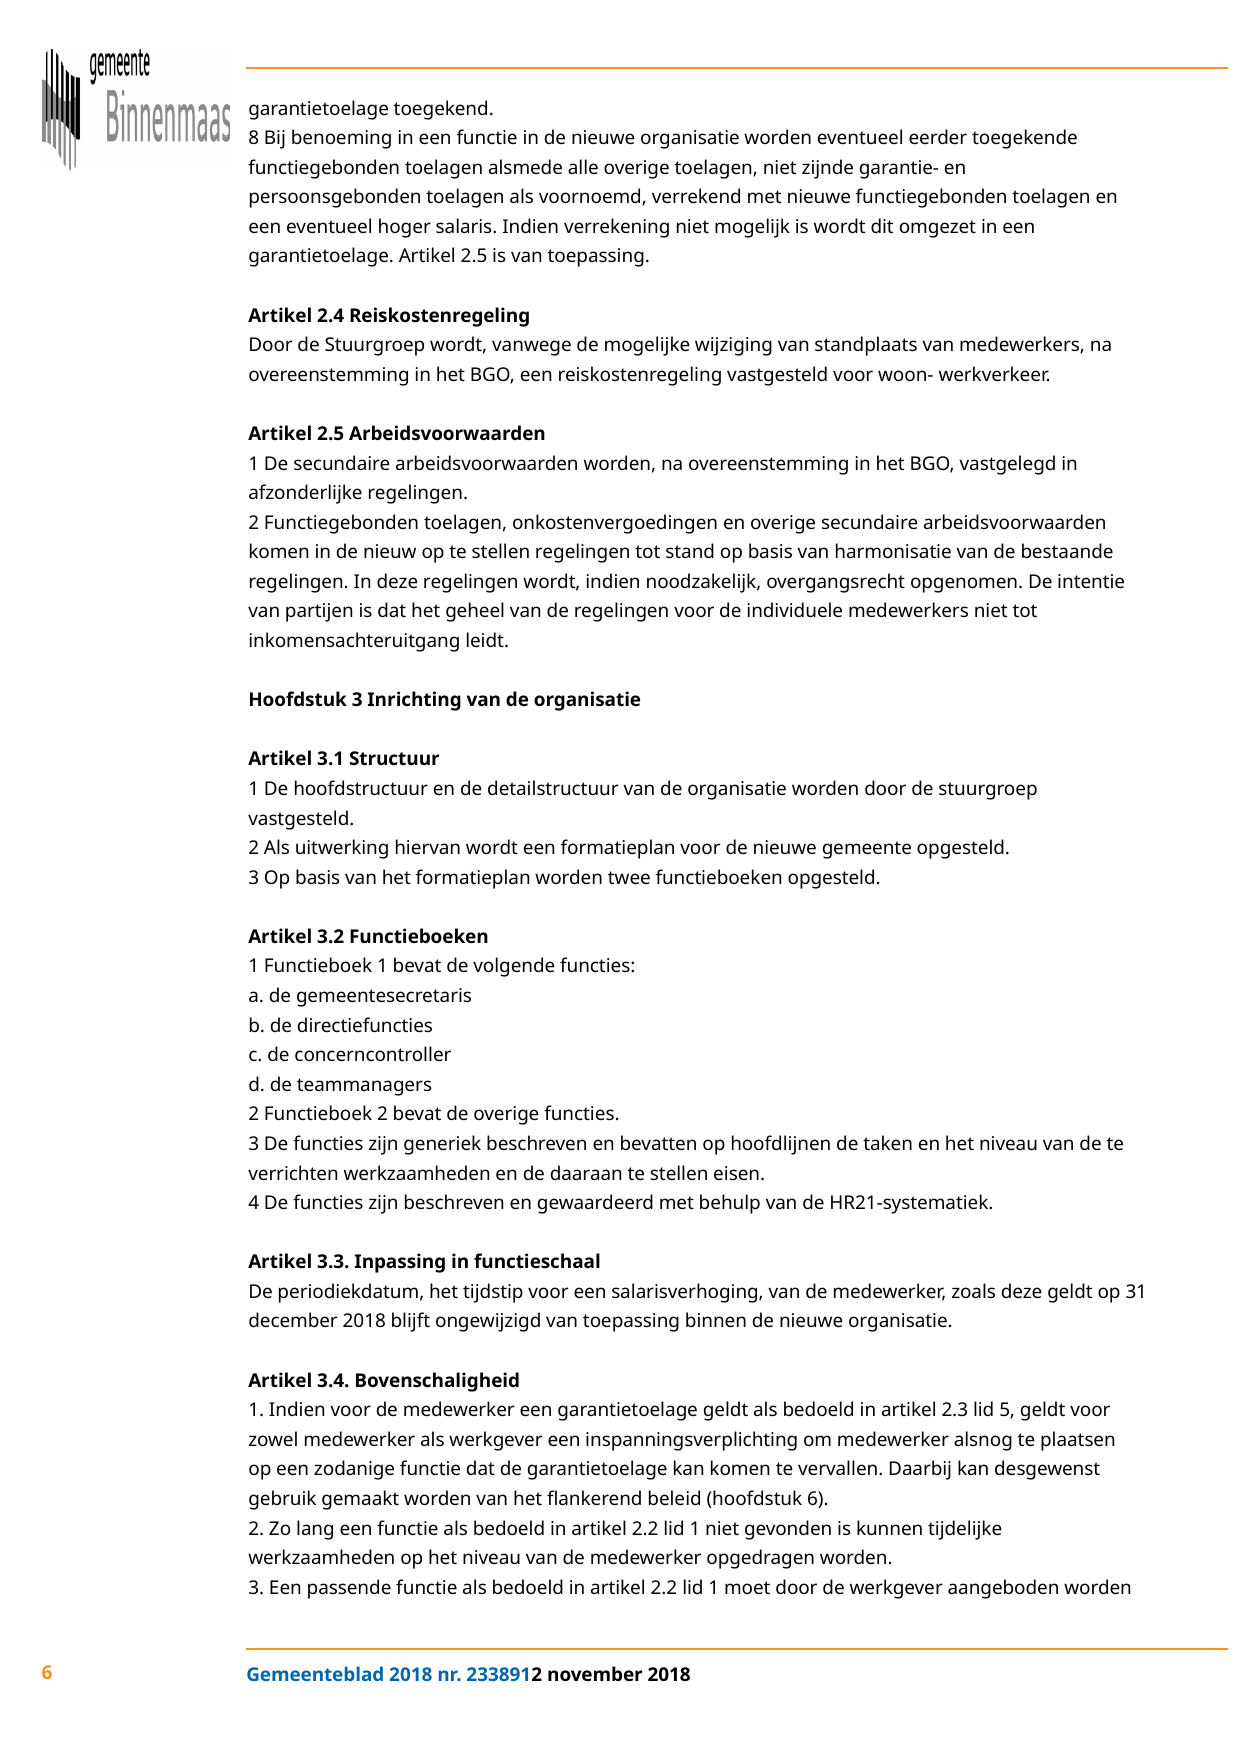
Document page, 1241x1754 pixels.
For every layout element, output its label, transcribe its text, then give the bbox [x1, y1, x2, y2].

text gebruik gemaakt worden van het flankerend beleid (hoofdstuk 6). [248, 1485, 1152, 1511]
text komen in de nieuw op te stellen regelingen tot stand op basis van harmonisatie van de bestaande [248, 538, 1152, 564]
text Artikel 2.5 Arbeidsvoorwaarden [248, 420, 1152, 446]
picture [41, 47, 231, 172]
text 3 De functies zijn generiek beschreven en bevatten op hoofdlijnen de taken en het niveau van de te [248, 1130, 1152, 1156]
text december 2018 blijft ongewijzigd van toepassing binnen de nieuwe organisatie. [248, 1308, 1152, 1333]
text Artikel 3.3. Inpassing in functieschaal [248, 1248, 1152, 1274]
text garantietoelage toegekend. [248, 95, 1152, 121]
text 2 Functiegebonden toelagen, onkostenvergoedingen en overige secundaire arbeidsvoorwaarden [248, 509, 1152, 535]
text 1 De hoofdstructuur en de detailstructuur van de organisatie worden door de stuurgroep [248, 775, 1152, 801]
text afzonderlijke regelingen. [248, 479, 1152, 505]
text van partijen is dat het geheel van de regelingen voor de individuele medewerkers niet tot [248, 598, 1152, 623]
text Artikel 3.2 Functieboeken [248, 923, 1152, 949]
text 2 Functieboek 2 bevat de overige functies. [248, 1101, 1152, 1126]
text garantietoelage. Artikel 2.5 is van toepassing. [248, 243, 1152, 268]
text Hoofdstuk 3 Inrichting van de organisatie [248, 686, 1152, 712]
text regelingen. In deze regelingen wordt, indien noodzakelijk, overgangsrecht opgenomen. De intentie [248, 568, 1152, 594]
text 3. Een passende functie als bedoeld in artikel 2.2 lid 1 moet door de werkgever aangeboden worden [248, 1574, 1152, 1600]
text vastgesteld. [248, 805, 1152, 831]
text d. de teammanagers [248, 1071, 1152, 1097]
text functiegebonden toelagen alsmede alle overige toelagen, niet zijnde garantie- en [248, 154, 1152, 180]
text De periodiekdatum, het tijdstip voor een salarisverhoging, van de medewerker, zoals deze geldt op 31 [248, 1278, 1152, 1304]
text Artikel 3.1 Structuur [248, 746, 1152, 771]
text a. de gemeentesecretaris [248, 982, 1152, 1008]
text een eventueel hoger salaris. Indien verrekening niet mogelijk is wordt dit omgezet in een [248, 213, 1152, 239]
text werkzaamheden op het niveau van de medewerker opgedragen worden. [248, 1544, 1152, 1570]
text c. de concerncontroller [248, 1041, 1152, 1067]
text inkomensachteruitgang leidt. [248, 627, 1152, 653]
text 2. Zo lang een functie als bedoeld in artikel 2.2 lid 1 niet gevonden is kunnen tijdelijke [248, 1515, 1152, 1541]
text persoonsgebonden toelagen als voornoemd, verrekend met nieuwe functiegebonden toelagen en [248, 183, 1152, 209]
text op een zodanige functie dat de garantietoelage kan komen te vervallen. Daarbij kan desgewenst [248, 1456, 1152, 1481]
text b. de directiefuncties [248, 1012, 1152, 1038]
text 4 De functies zijn beschreven en gewaardeerd met behulp van de HR21-systematiek. [248, 1189, 1152, 1215]
text verrichten werkzaamheden en de daaraan te stellen eisen. [248, 1160, 1152, 1186]
text Door de Stuurgroep wordt, vanwege de mogelijke wijziging van standplaats van medewerkers, na [248, 331, 1152, 357]
text 1. Indien voor de medewerker een garantietoelage geldt als bedoeld in artikel 2.3 lid 5, geldt voor [248, 1396, 1152, 1422]
text 2 Als uitwerking hiervan wordt een formatieplan voor de nieuwe gemeente opgesteld. [248, 834, 1152, 860]
text 1 De secundaire arbeidsvoorwaarden worden, na overeenstemming in het BGO, vastgelegd in [248, 450, 1152, 476]
text 8 Bij benoeming in een functie in de nieuwe organisatie worden eventueel eerder toegekende [248, 124, 1152, 150]
text zowel medewerker als werkgever een inspanningsverplichting om medewerker alsnog te plaatsen [248, 1426, 1152, 1452]
text overeenstemming in het BGO, een reiskostenregeling vastgesteld voor woon- werkverkeer. [248, 361, 1152, 387]
text Artikel 2.4 Reiskostenregeling [248, 302, 1152, 328]
text 3 Op basis van het formatieplan worden twee functieboeken opgesteld. [248, 864, 1152, 890]
text Artikel 3.4. Bovenschaligheid [248, 1367, 1152, 1393]
text 1 Functieboek 1 bevat de volgende functies: [248, 953, 1152, 978]
